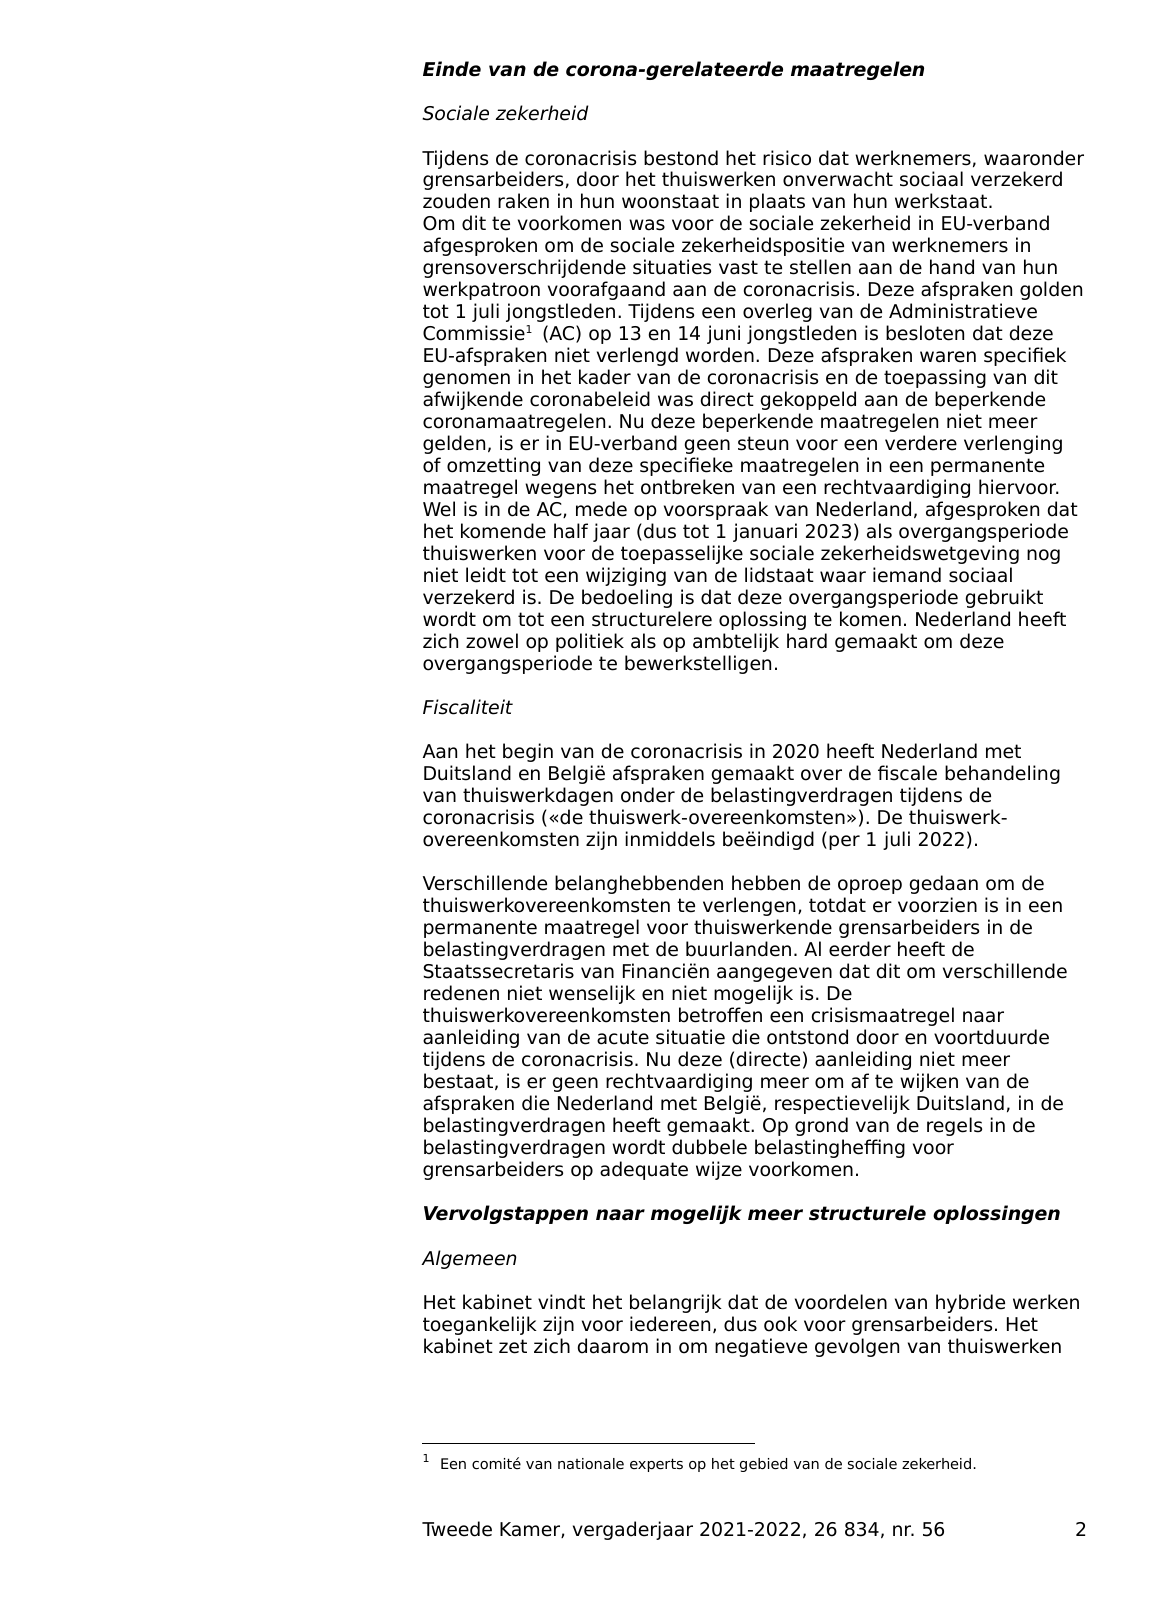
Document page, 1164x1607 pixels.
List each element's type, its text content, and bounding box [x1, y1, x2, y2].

subtitle Algemeen [422, 1247, 1087, 1269]
subtitle Vervolgstappen naar mogelijk meer structurele oplossingen [422, 1203, 1087, 1225]
text Een comité van nationale experts op het gebied van de sociale zekerheid. [422, 1452, 1087, 1474]
text Aan het begin van de coronacrisis in 2020 heeft Nederland met Duitsland en België afspraken gemaakt over de fiscale behandeling van thuiswerkdagen onder de belastingverdragen tijdens de coronacrisis («de thuiswerk-overeenkomsten»). De thuiswerk-overeenkomsten zijn inmiddels beëindigd (per 1 juli 2022). [422, 741, 1087, 851]
text Tijdens de coronacrisis bestond het risico dat werknemers, waaronder grensarbeiders, door het thuiswerken onverwacht sociaal verzekerd zouden raken in hun woonstaat in plaats van hun werkstaat. [422, 147, 1087, 213]
text Het kabinet vindt het belangrijk dat de voordelen van hybride werken toegankelijk zijn voor iedereen, dus ook voor grensarbeiders. Het kabinet zet zich daarom in om negatieve gevolgen van thuiswerken [422, 1292, 1087, 1357]
subtitle Einde van de corona-gerelateerde maatregelen [422, 59, 1087, 81]
subtitle Fiscaliteit [422, 697, 1087, 719]
subtitle Sociale zekerheid [422, 103, 1087, 125]
text Verschillende belanghebbenden hebben de oproep gedaan om de thuiswerkovereenkomsten te verlengen, totdat er voorzien is in een permanente maatregel voor thuiswerkende grensarbeiders in de belastingverdragen met de buurlanden. Al eerder heeft de Staatssecretaris van Financiën aangegeven dat dit om verschillende redenen niet wenselijk en niet mogelijk is. De thuiswerkovereenkomsten betroffen een crisismaatregel naar aanleiding van de acute situatie die ontstond door en voortduurde tijdens de coronacrisis. Nu deze (directe) aanleiding niet meer bestaat, is er geen rechtvaardiging meer om af te wijken van de afspraken die Nederland met België, respectievelijk Duitsland, in de belastingverdragen heeft gemaakt. Op grond van de regels in de belastingverdragen wordt dubbele belastingheffing voor grensarbeiders op adequate wijze voorkomen. [422, 873, 1087, 1181]
text Om dit te voorkomen was voor de sociale zekerheid in EU-verband afgesproken om de sociale zekerheidspositie van werknemers in grensoverschrijdende situaties vast te stellen aan de hand van hun werkpatroon voorafgaand aan de coronacrisis. Deze afspraken golden tot 1 juli jongstleden. Tijdens een overleg van de Administratieve Commissie (AC) op 13 en 14 juni jongstleden is besloten dat deze EU-afspraken niet verlengd worden. Deze afspraken waren specifiek genomen in het kader van de coronacrisis en de toepassing van dit afwijkende coronabeleid was direct gekoppeld aan de beperkende coronamaatregelen. Nu deze beperkende maatregelen niet meer gelden, is er in EU-verband geen steun voor een verdere verlenging of omzetting van deze specifieke maatregelen in een permanente maatregel wegens het ontbreken van een rechtvaardiging hiervoor. [422, 213, 1087, 499]
text Wel is in de AC, mede op voorspraak van Nederland, afgesproken dat het komende half jaar (dus tot 1 januari 2023) als overgangsperiode thuiswerken voor de toepasselijke sociale zekerheidswetgeving nog niet leidt tot een wijziging van de lidstaat waar iemand sociaal verzekerd is. De bedoeling is dat deze overgangsperiode gebruikt wordt om tot een structurelere oplossing te komen. Nederland heeft zich zowel op politiek als op ambtelijk hard gemaakt om deze overgangsperiode te bewerkstelligen. [422, 499, 1087, 675]
